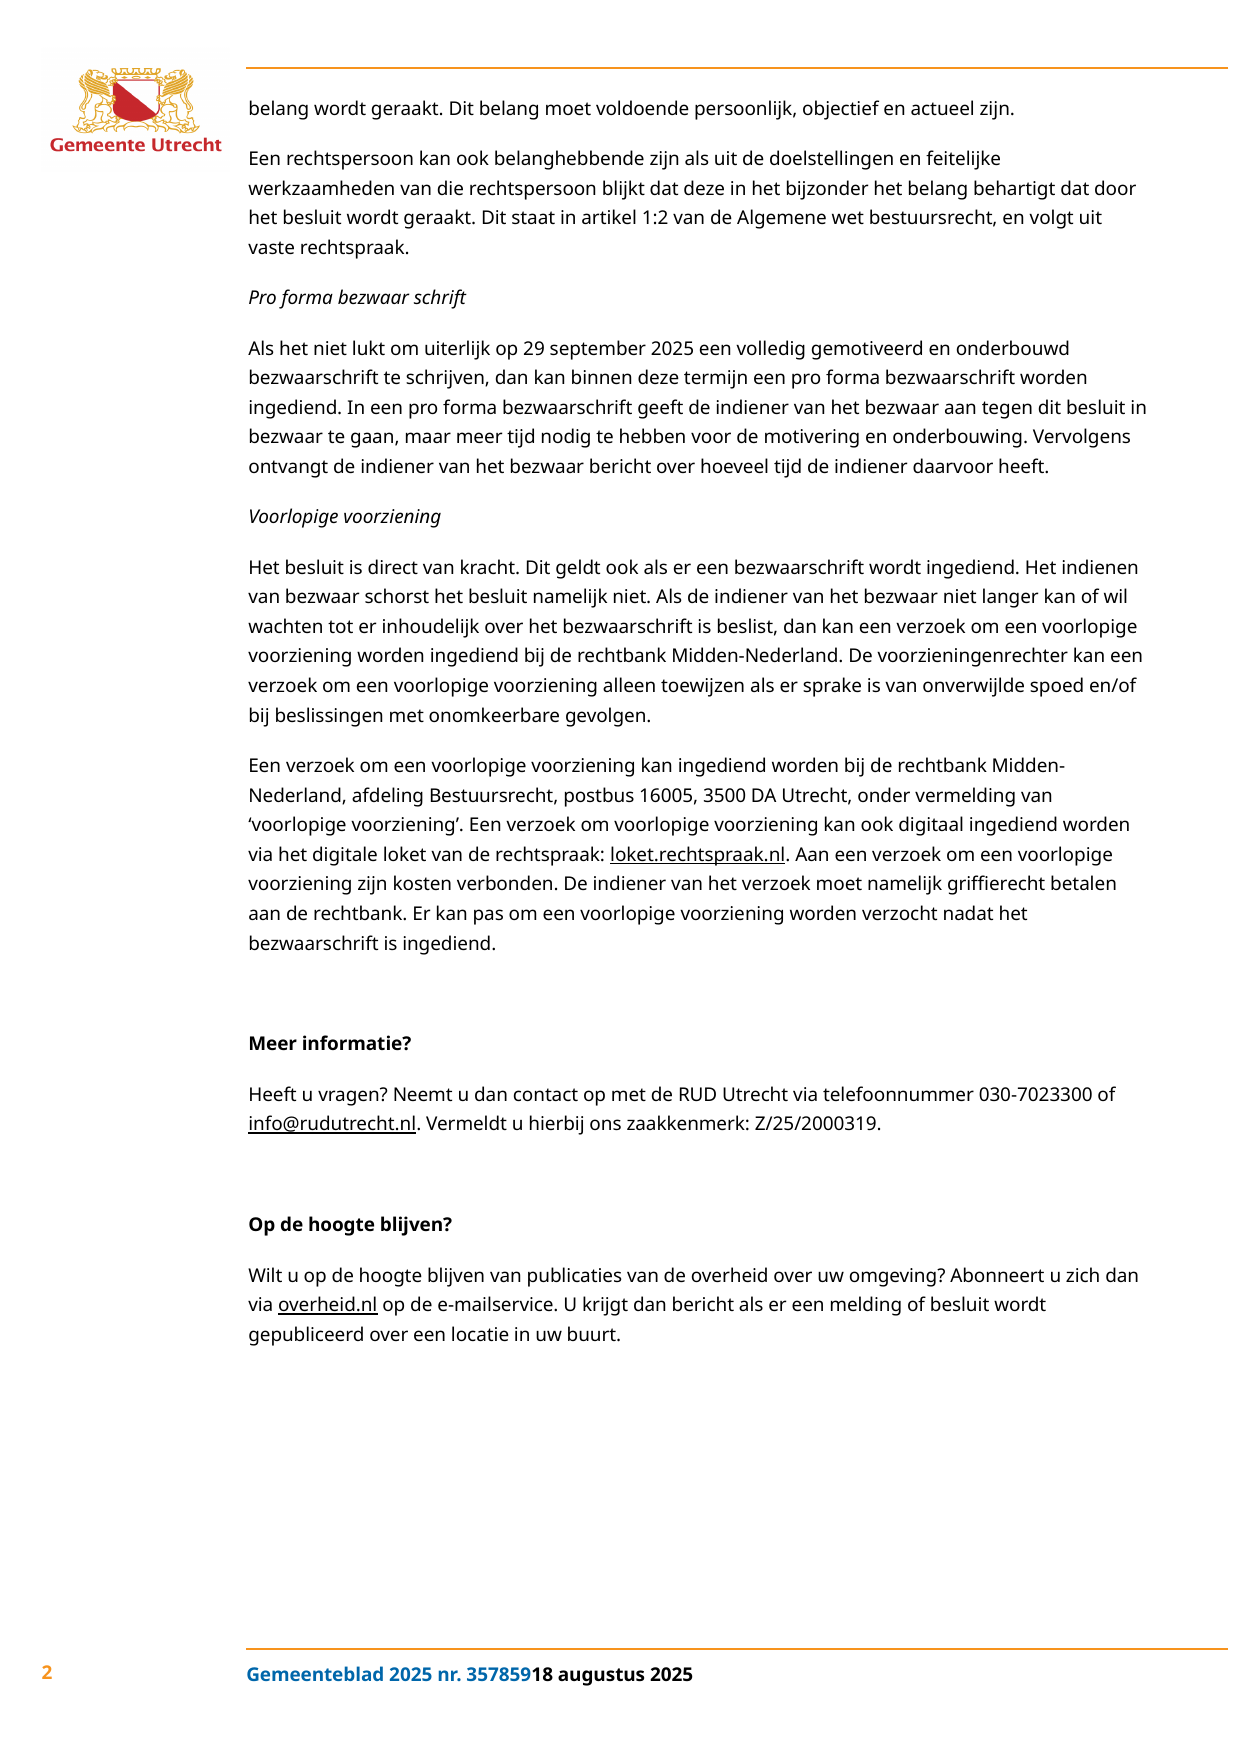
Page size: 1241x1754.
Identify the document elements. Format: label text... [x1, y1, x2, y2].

text Een rechtspersoon kan ook belanghebbende zijn als uit de doelstellingen en feitelijke werkzaamheden van die rechtspersoon blijkt dat deze in het bijzonder het belang behartigt dat door het besluit wordt geraakt. Dit staat in artikel 1:2 van de Algemene wet bestuursrecht, en volgt uit vaste rechtspraak. [248, 145, 1152, 260]
text Wilt u op de hoogte blijven van publicaties van de overheid over uw omgeving? Abonneert u zich dan via overheid.nl op de e-mailservice. U krijgt dan bericht als er een melding of besluit wordt gepubliceerd over een locatie in uw buurt. [248, 1262, 1152, 1347]
text Pro forma bezwaar schrift [248, 284, 1152, 310]
text Op de hoogte blijven? [248, 1211, 1152, 1237]
text Het besluit is direct van kracht. Dit geldt ook als er een bezwaarschrift wordt ingediend. Het indienen van bezwaar schorst het besluit namelijk niet. Als de indiener van het bezwaar niet langer kan of wil wachten tot er inhoudelijk over het bezwaarschrift is beslist, dan kan een verzoek om een voorlopige voorziening worden ingediend bij de rechtbank Midden-Nederland. De voorzieningenrechter kan een verzoek om een voorlopige voorziening alleen toewijzen als er sprake is van onverwijlde spoed en/of bij beslissingen met onomkeerbare gevolgen. [248, 554, 1152, 728]
text Voorlopige voorziening [248, 503, 1152, 529]
text Meer informatie? [248, 1031, 1152, 1056]
picture [41, 47, 231, 172]
text belang wordt geraakt. Dit belang moet voldoende persoonlijk, objectief en actueel zijn. [248, 95, 1152, 121]
text Een verzoek om een voorlopige voorziening kan ingediend worden bij de rechtbank Midden-Nederland, afdeling Bestuursrecht, postbus 16005, 3500 DA Utrecht, onder vermelding van ‘voorlopige voorziening’. Een verzoek om voorlopige voorziening kan ook digitaal ingediend worden via het digitale loket van de rechtspraak: loket.rechtspraak.nl. Aan een verzoek om een voorlopige voorziening zijn kosten verbonden. De indiener van het verzoek moet namelijk griffierecht betalen aan de rechtbank. Er kan pas om een voorlopige voorziening worden verzocht nadat het bezwaarschrift is ingediend. [248, 752, 1152, 956]
text Heeft u vragen? Neemt u dan contact op met de RUD Utrecht via telefoonnummer 030-7023300 of info@rudutrecht.nl. Vermeldt u hierbij ons zaakkenmerk: Z/25/2000319. [248, 1081, 1152, 1136]
text Als het niet lukt om uiterlijk op 29 september 2025 een volledig gemotiveerd en onderbouwd bezwaarschrift te schrijven, dan kan binnen deze termijn een pro forma bezwaarschrift worden ingediend. In een pro forma bezwaarschrift geeft de indiener van het bezwaar aan tegen dit besluit in bezwaar te gaan, maar meer tijd nodig te hebben voor de motivering en onderbouwing. Vervolgens ontvangt de indiener van het bezwaar bericht over hoeveel tijd de indiener daarvoor heeft. [248, 335, 1152, 479]
